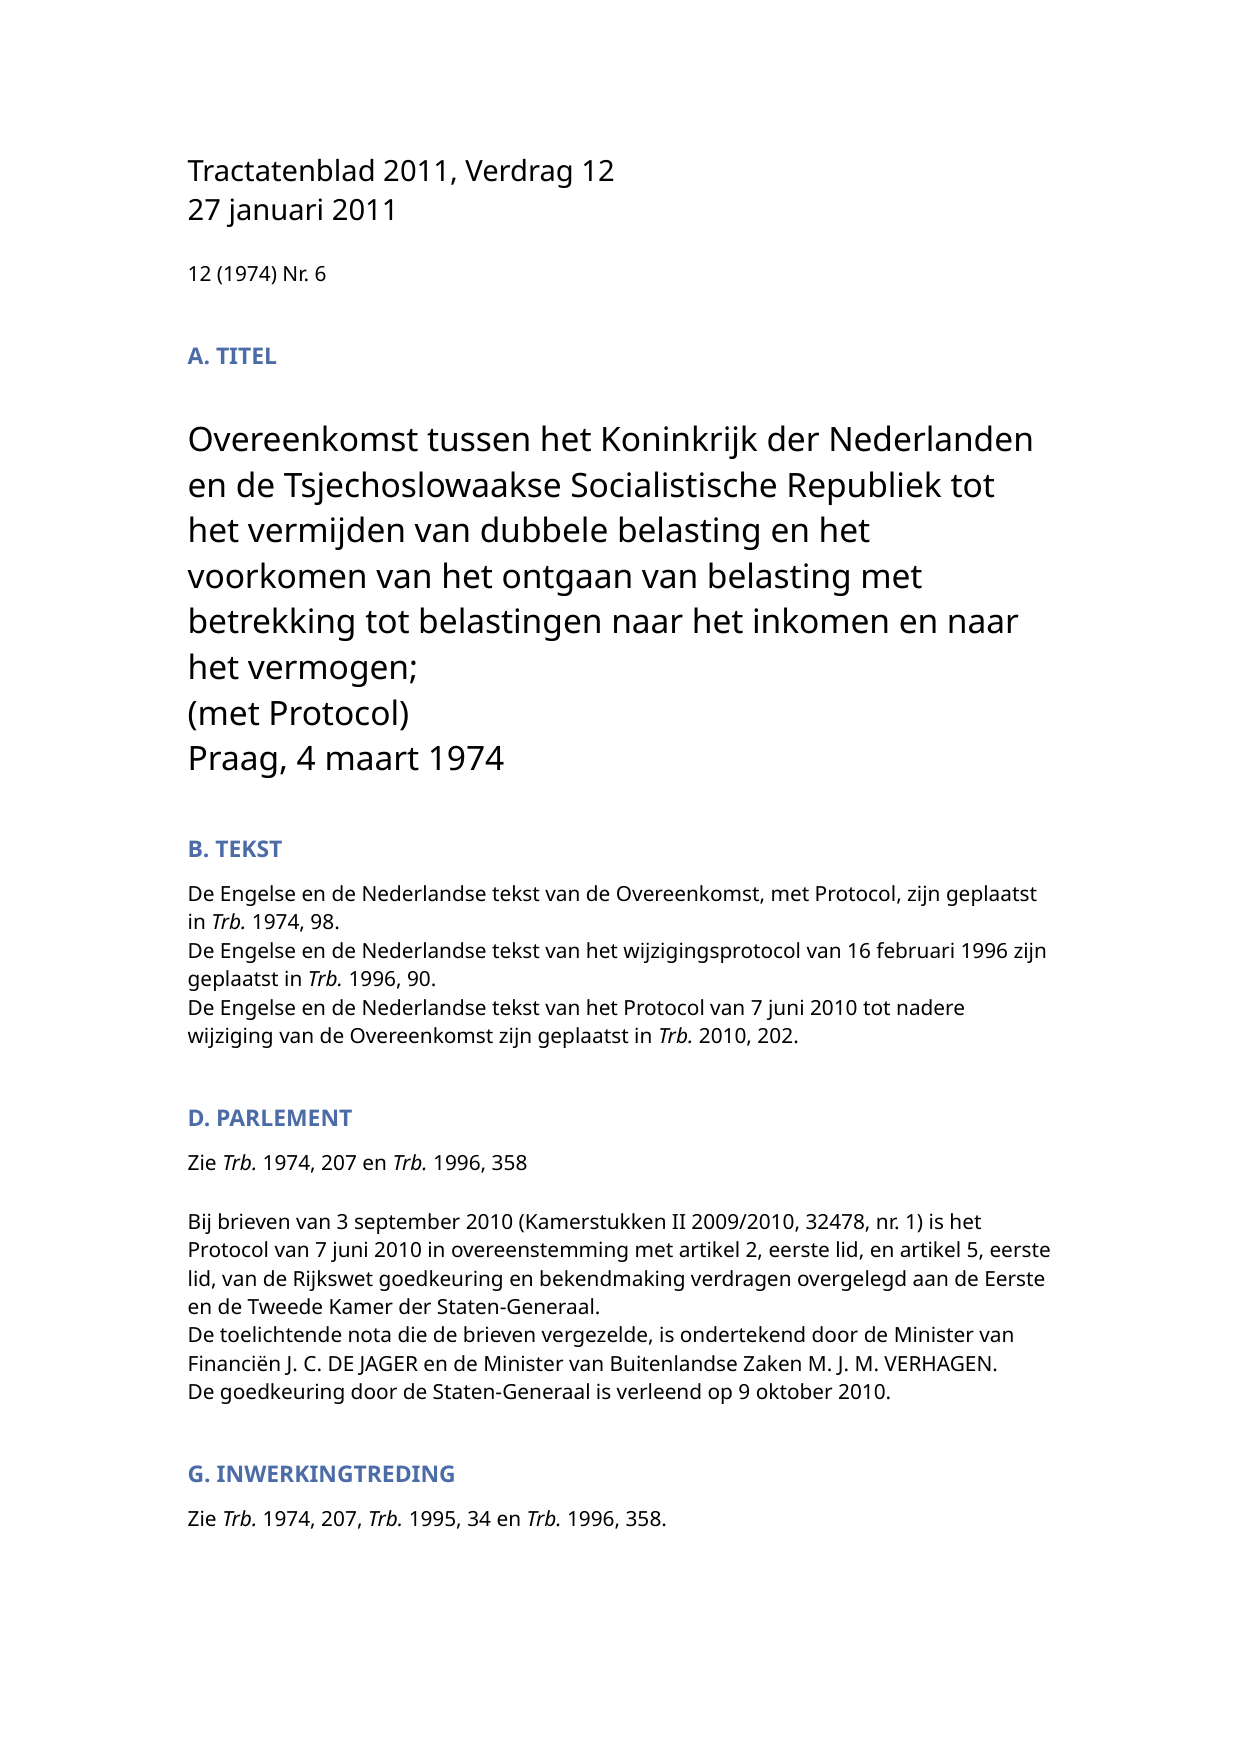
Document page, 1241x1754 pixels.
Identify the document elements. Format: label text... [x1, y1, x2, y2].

text Praag, 4 maart 1974 [187, 735, 1053, 780]
text Zie Trb. 1974, 207, Trb. 1995, 34 en Trb. 1996, 358. [187, 1504, 1053, 1533]
text De toelichtende nota die de brieven vergezelde, is ondertekend door de Minister van Financiën J. C. DE JAGER en de Minister van Buitenlandse Zaken M. J. M. VERHAGEN. [187, 1321, 1053, 1377]
text Zie Trb. 1974, 207 en Trb. 1996, 358 [187, 1148, 1053, 1177]
text (met Protocol) [187, 689, 1053, 735]
subtitle G. INWERKINGTREDING [187, 1458, 1053, 1489]
subtitle B. TEKST [187, 833, 1053, 864]
subtitle A. TITEL [187, 340, 1053, 371]
text De goedkeuring door de Staten-Generaal is verleend op 9 oktober 2010. [187, 1377, 1053, 1406]
text De Engelse en de Nederlandse tekst van het wijzigingsprotocol van 16 februari 1996 zijn geplaatst in Trb. 1996, 90. [187, 936, 1053, 993]
text De Engelse en de Nederlandse tekst van de Overeenkomst, met Protocol, zijn geplaatst in Trb. 1974, 98. [187, 879, 1053, 936]
text 27 januari 2011 [187, 190, 1053, 229]
subtitle D. PARLEMENT [187, 1102, 1053, 1133]
text Bij brieven van 3 september 2010 (Kamerstukken II 2009/2010, 32478, nr. 1) is het Protocol van 7 juni 2010 in overeenstemming met artikel 2, eerste lid, en artikel 5, eerste lid, van de Rijkswet goedkeuring en bekendmaking verdragen overgelegd aan de Eerste en de Tweede Kamer der Staten-Generaal. [187, 1207, 1053, 1321]
text De Engelse en de Nederlandse tekst van het Protocol van 7 juni 2010 tot nadere wijziging van de Overeenkomst zijn geplaatst in Trb. 2010, 202. [187, 993, 1053, 1049]
text 12 (1974) Nr. 6 [187, 259, 1053, 287]
text Tractatenblad 2011, Verdrag 12 [187, 150, 1053, 190]
text Overeenkomst tussen het Koninkrijk der Nederlanden en de Tsjechoslowaakse Socialistische Republiek tot het vermijden van dubbele belasting en het voorkomen van het ontgaan van belasting met betrekking tot belastingen naar het inkomen en naar het vermogen; [187, 416, 1053, 689]
